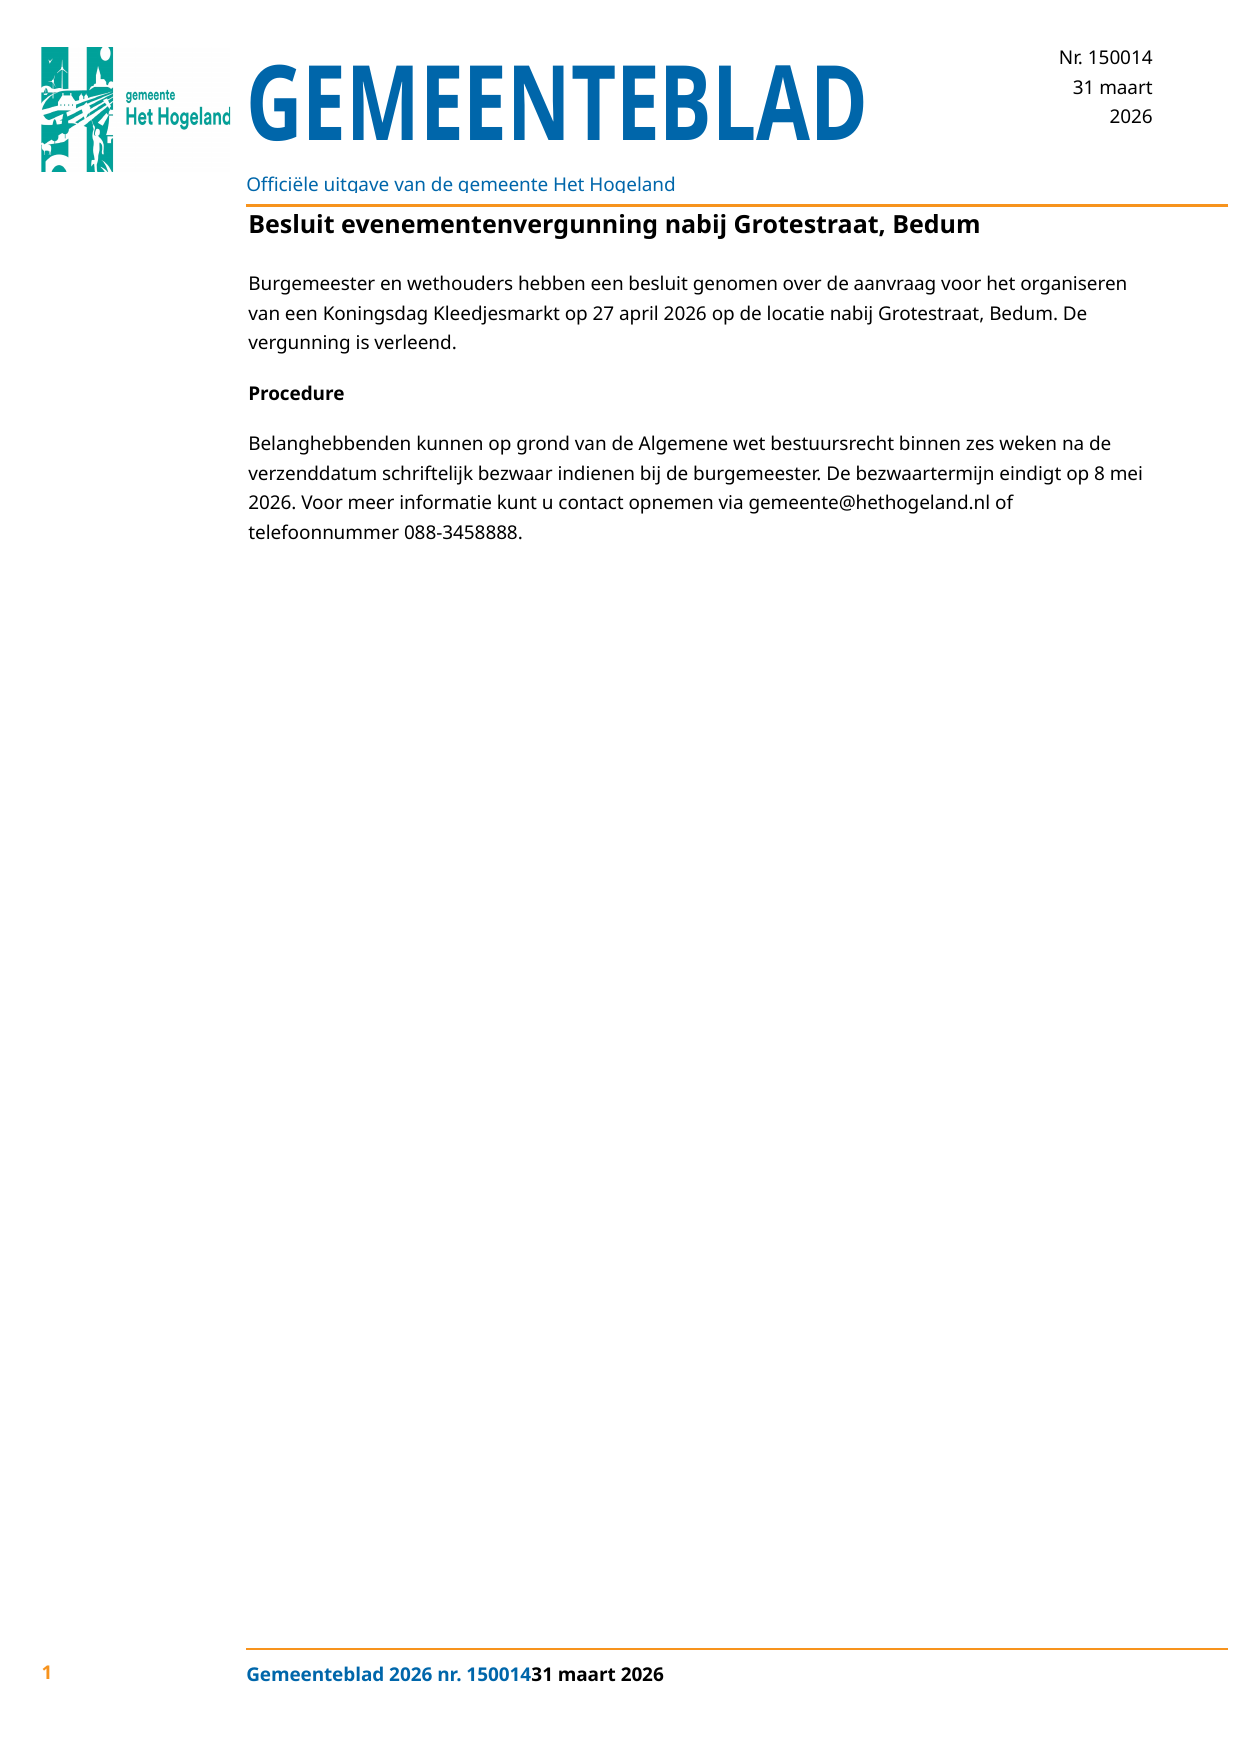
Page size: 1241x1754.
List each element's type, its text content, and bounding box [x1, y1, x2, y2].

text Procedure [248, 380, 1152, 406]
text Belanghebbenden kunnen op grond van de Algemene wet bestuursrecht binnen zes weken na de verzenddatum schriftelijk bezwaar indienen bij de burgemeester. De bezwaartermijn eindigt op 8 mei 2026. Voor meer informatie kunt u contact opnemen via gemeente@hethogeland.nl of telefoonnummer 088-3458888. [248, 430, 1152, 545]
text Besluit evenementenvergunning nabij Grotestraat, Bedum [248, 207, 1152, 241]
picture [41, 47, 231, 172]
text Burgemeester en wethouders hebben een besluit genomen over de aanvraag voor het organiseren van een Koningsdag Kleedjesmarkt op 27 april 2026 op de locatie nabij Grotestraat, Bedum. De vergunning is verleend. [248, 270, 1152, 355]
